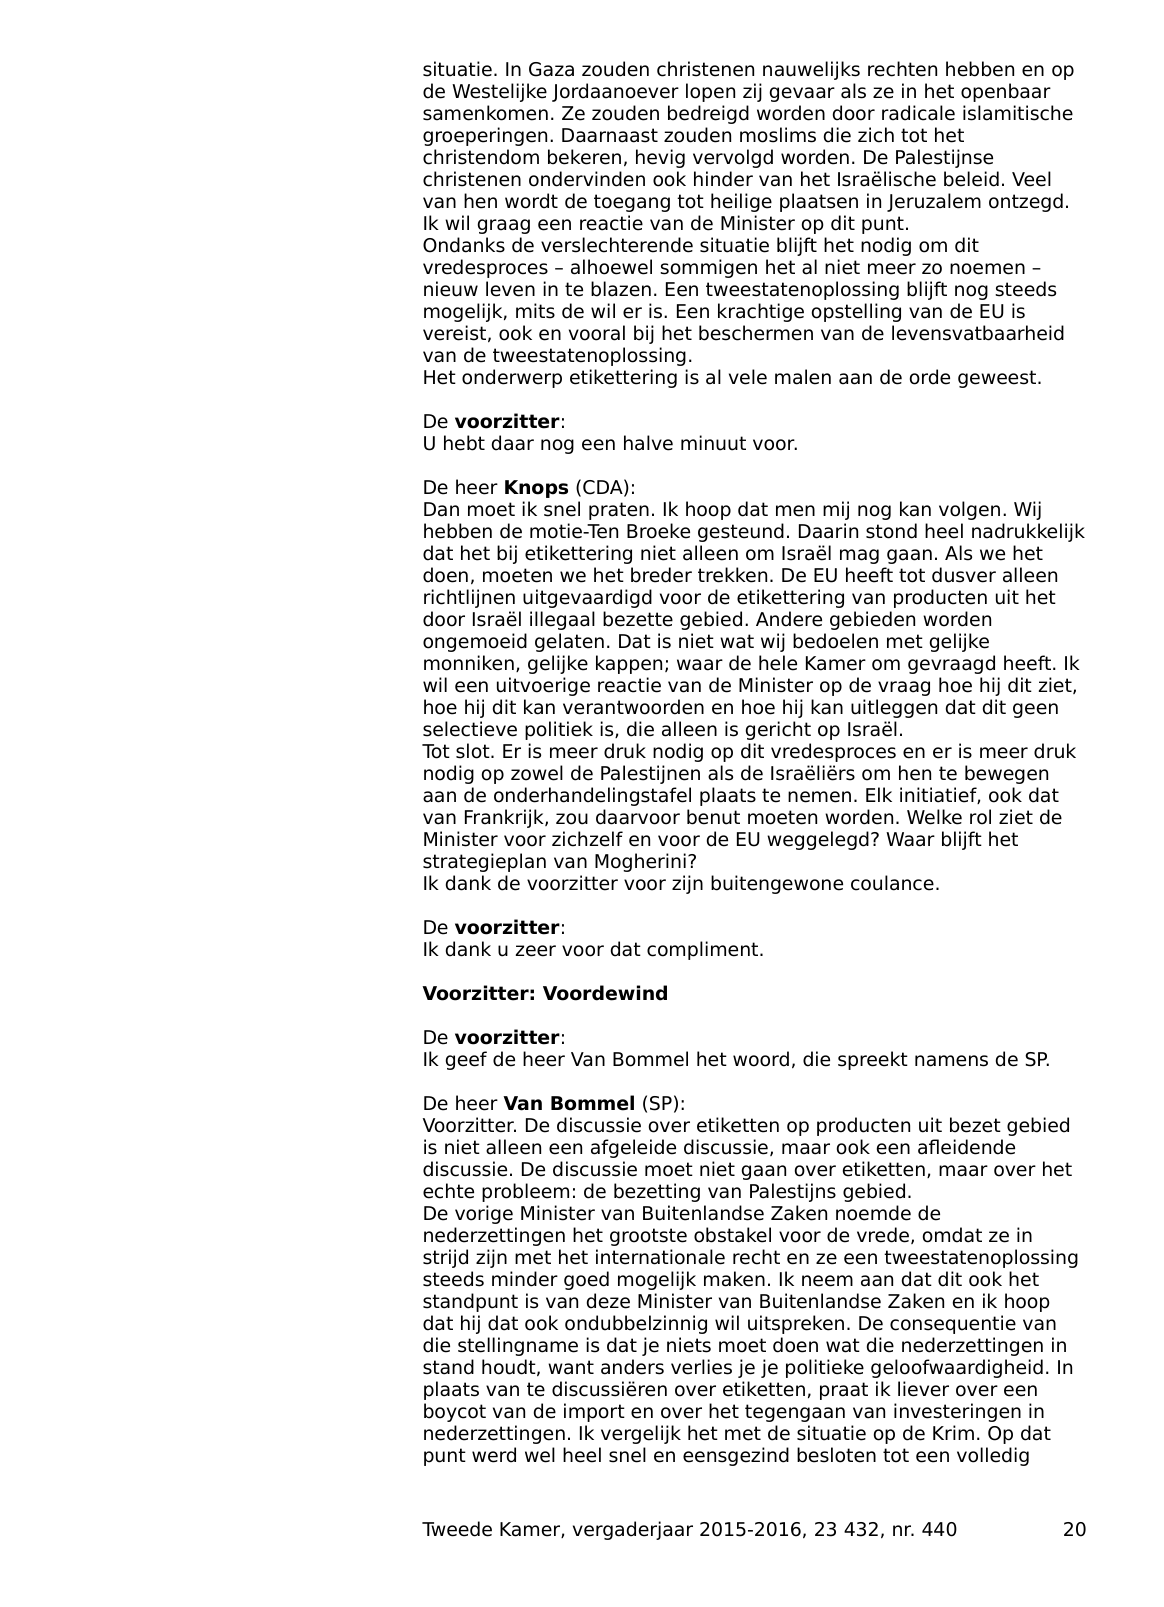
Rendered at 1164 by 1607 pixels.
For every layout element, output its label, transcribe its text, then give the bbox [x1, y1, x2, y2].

text De voorzitter: [422, 917, 1087, 939]
text De voorzitter: [422, 411, 1087, 433]
text Ik geef de heer Van Bommel het woord, die spreekt namens de SP. [422, 1049, 1087, 1071]
text Het onderwerp etikettering is al vele malen aan de orde geweest. [422, 367, 1087, 389]
text U hebt daar nog een halve minuut voor. [422, 433, 1087, 455]
text Ondanks de verslechterende situatie blijft het nodig om dit vredesproces – alhoewel sommigen het al niet meer zo noemen – nieuw leven in te blazen. Een tweestatenoplossing blijft nog steeds mogelijk, mits de wil er is. Een krachtige opstelling van de EU is vereist, ook en vooral bij het beschermen van de levensvatbaarheid van de tweestatenoplossing. [422, 235, 1087, 367]
text situatie. In Gaza zouden christenen nauwelijks rechten hebben en op de Westelijke Jordaanoever lopen zij gevaar als ze in het openbaar samenkomen. Ze zouden bedreigd worden door radicale islamitische groeperingen. Daarnaast zouden moslims die zich tot het christendom bekeren, hevig vervolgd worden. De Palestijnse christenen ondervinden ook hinder van het Israëlische beleid. Veel van hen wordt de toegang tot heilige plaatsen in Jeruzalem ontzegd. Ik wil graag een reactie van de Minister op dit punt. [422, 59, 1087, 235]
subtitle Voorzitter: Voordewind [422, 983, 1087, 1005]
text De heer Van Bommel (SP): [422, 1093, 1087, 1115]
text De voorzitter: [422, 1027, 1087, 1049]
text Dan moet ik snel praten. Ik hoop dat men mij nog kan volgen. Wij hebben de motie-Ten Broeke gesteund. Daarin stond heel nadrukkelijk dat het bij etikettering niet alleen om Israël mag gaan. Als we het doen, moeten we het breder trekken. De EU heeft tot dusver alleen richtlijnen uitgevaardigd voor de etikettering van producten uit het door Israël illegaal bezette gebied. Andere gebieden worden ongemoeid gelaten. Dat is niet wat wij bedoelen met gelijke monniken, gelijke kappen; waar de hele Kamer om gevraagd heeft. Ik wil een uitvoerige reactie van de Minister op de vraag hoe hij dit ziet, hoe hij dit kan verantwoorden en hoe hij kan uitleggen dat dit geen selectieve politiek is, die alleen is gericht op Israël. [422, 499, 1087, 741]
text Voorzitter. De discussie over etiketten op producten uit bezet gebied is niet alleen een afgeleide discussie, maar ook een afleidende discussie. De discussie moet niet gaan over etiketten, maar over het echte probleem: de bezetting van Palestijns gebied. [422, 1115, 1087, 1203]
text De vorige Minister van Buitenlandse Zaken noemde de nederzettingen het grootste obstakel voor de vrede, omdat ze in strijd zijn met het internationale recht en ze een tweestatenoplossing steeds minder goed mogelijk maken. Ik neem aan dat dit ook het standpunt is van deze Minister van Buitenlandse Zaken en ik hoop dat hij dat ook ondubbelzinnig wil uitspreken. De consequentie van die stellingname is dat je niets moet doen wat die nederzettingen in stand houdt, want anders verlies je je politieke geloofwaardigheid. In plaats van te discussiëren over etiketten, praat ik liever over een boycot van de import en over het tegengaan van investeringen in nederzettingen. Ik vergelijk het met de situatie op de Krim. Op dat punt werd wel heel snel en eensgezind besloten tot een volledig [422, 1203, 1087, 1467]
text Ik dank de voorzitter voor zijn buitengewone coulance. [422, 873, 1087, 895]
text Ik dank u zeer voor dat compliment. [422, 939, 1087, 961]
text De heer Knops (CDA): [422, 477, 1087, 499]
text Tot slot. Er is meer druk nodig op dit vredesproces en er is meer druk nodig op zowel de Palestijnen als de Israëliërs om hen te bewegen aan de onderhandelingstafel plaats te nemen. Elk initiatief, ook dat van Frankrijk, zou daarvoor benut moeten worden. Welke rol ziet de Minister voor zichzelf en voor de EU weggelegd? Waar blijft het strategieplan van Mogherini? [422, 741, 1087, 873]
